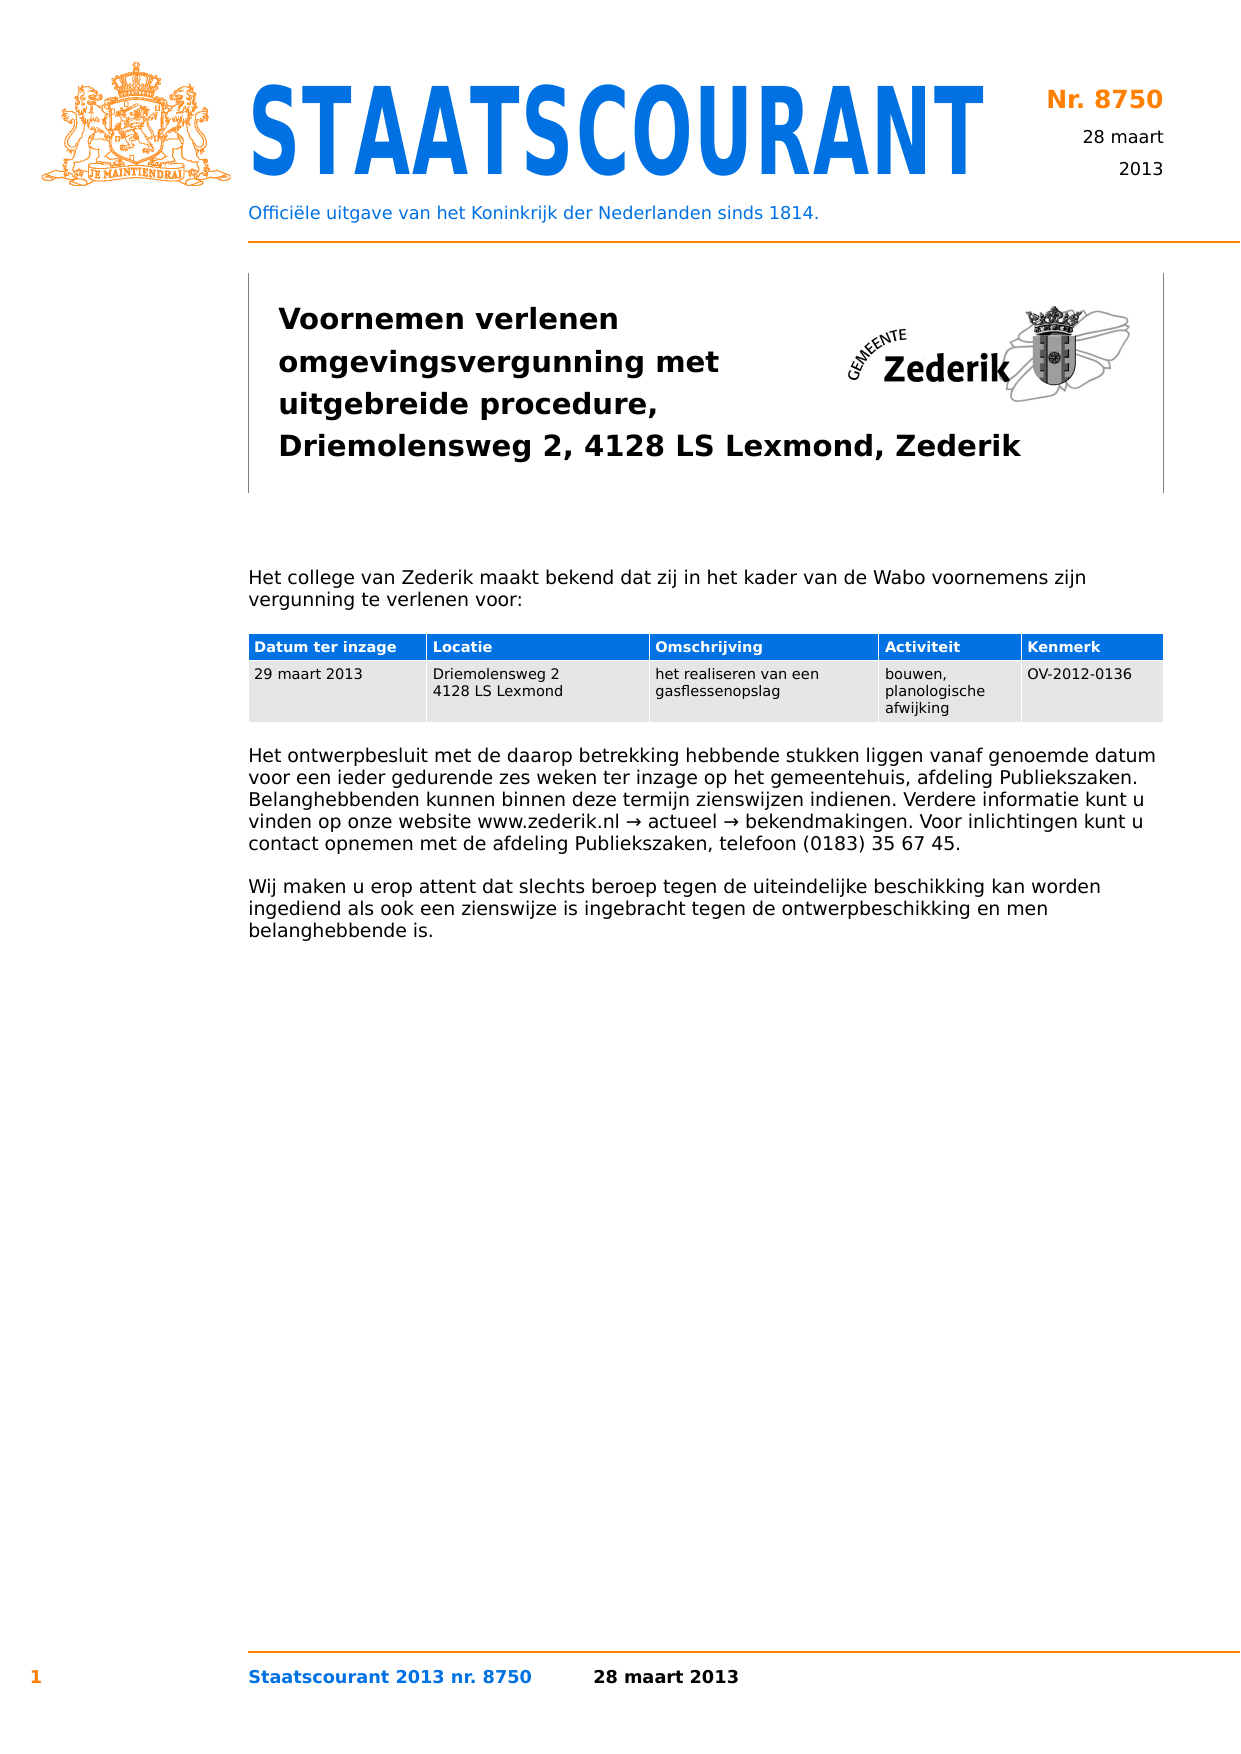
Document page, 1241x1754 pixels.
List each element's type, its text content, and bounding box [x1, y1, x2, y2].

table_header Locatie [427, 634, 649, 660]
table_cell 28 maart [998, 121, 1240, 153]
text Het college van Zederik maakt bekend dat zij in het kader van de Wabo voornemens zijn vergunning te verlenen voor: [248, 567, 1163, 611]
table_header Nr. 8750 [998, 62, 1240, 121]
table_cell 29 maart 2013 [249, 661, 426, 722]
text Wij maken u erop attent dat slechts beroep tegen de uiteindelijke beschikking kan worden ingediend als ook een zienswijze is ingebracht tegen de ontwerpbeschikking en men belanghebbende is. [248, 876, 1163, 942]
table_cell Officiële uitgave van het Koninkrijk der Nederlanden sinds 1814. [248, 203, 1240, 241]
table_header Kenmerk [1022, 634, 1163, 660]
table_cell Driemolensweg 2 4128 LS Lexmond [427, 661, 649, 722]
table_cell 2013 [998, 153, 1240, 203]
text Het ontwerpbesluit met de daarop betrekking hebbende stukken liggen vanaf genoemde datum voor een ieder gedurende zes weken ter inzage op het gemeentehuis, afdeling Publiekszaken. Belanghebbenden kunnen binnen deze termijn zienswijzen indienen. Verdere informatie kunt u vinden op onze website www.zederik.nl → actueel → bekendmakingen. Voor inlichtingen kunt u contact opnemen met de afdeling Publiekszaken, telefoon (0183) 35 67 45. [248, 744, 1163, 854]
table_cell OV-2012-0136 [1022, 661, 1163, 722]
table_header Datum ter inzage [249, 634, 426, 660]
table_header [25, 62, 248, 241]
table_header Activiteit [879, 634, 1021, 660]
table_header Omschrijving [650, 634, 878, 660]
table_header STAATSCOURANT [248, 62, 998, 203]
table_cell het realiseren van een gasflessenopslag [650, 661, 878, 722]
picture [844, 302, 1134, 403]
picture [41, 62, 231, 186]
table_cell bouwen, planologische afwijking [879, 661, 1021, 722]
subtitle Voornemen verlenen omgevingsvergunning met uitgebreide procedure, Driemolensweg 2, 4128 LS Lexmond, Zederik [249, 273, 1163, 493]
